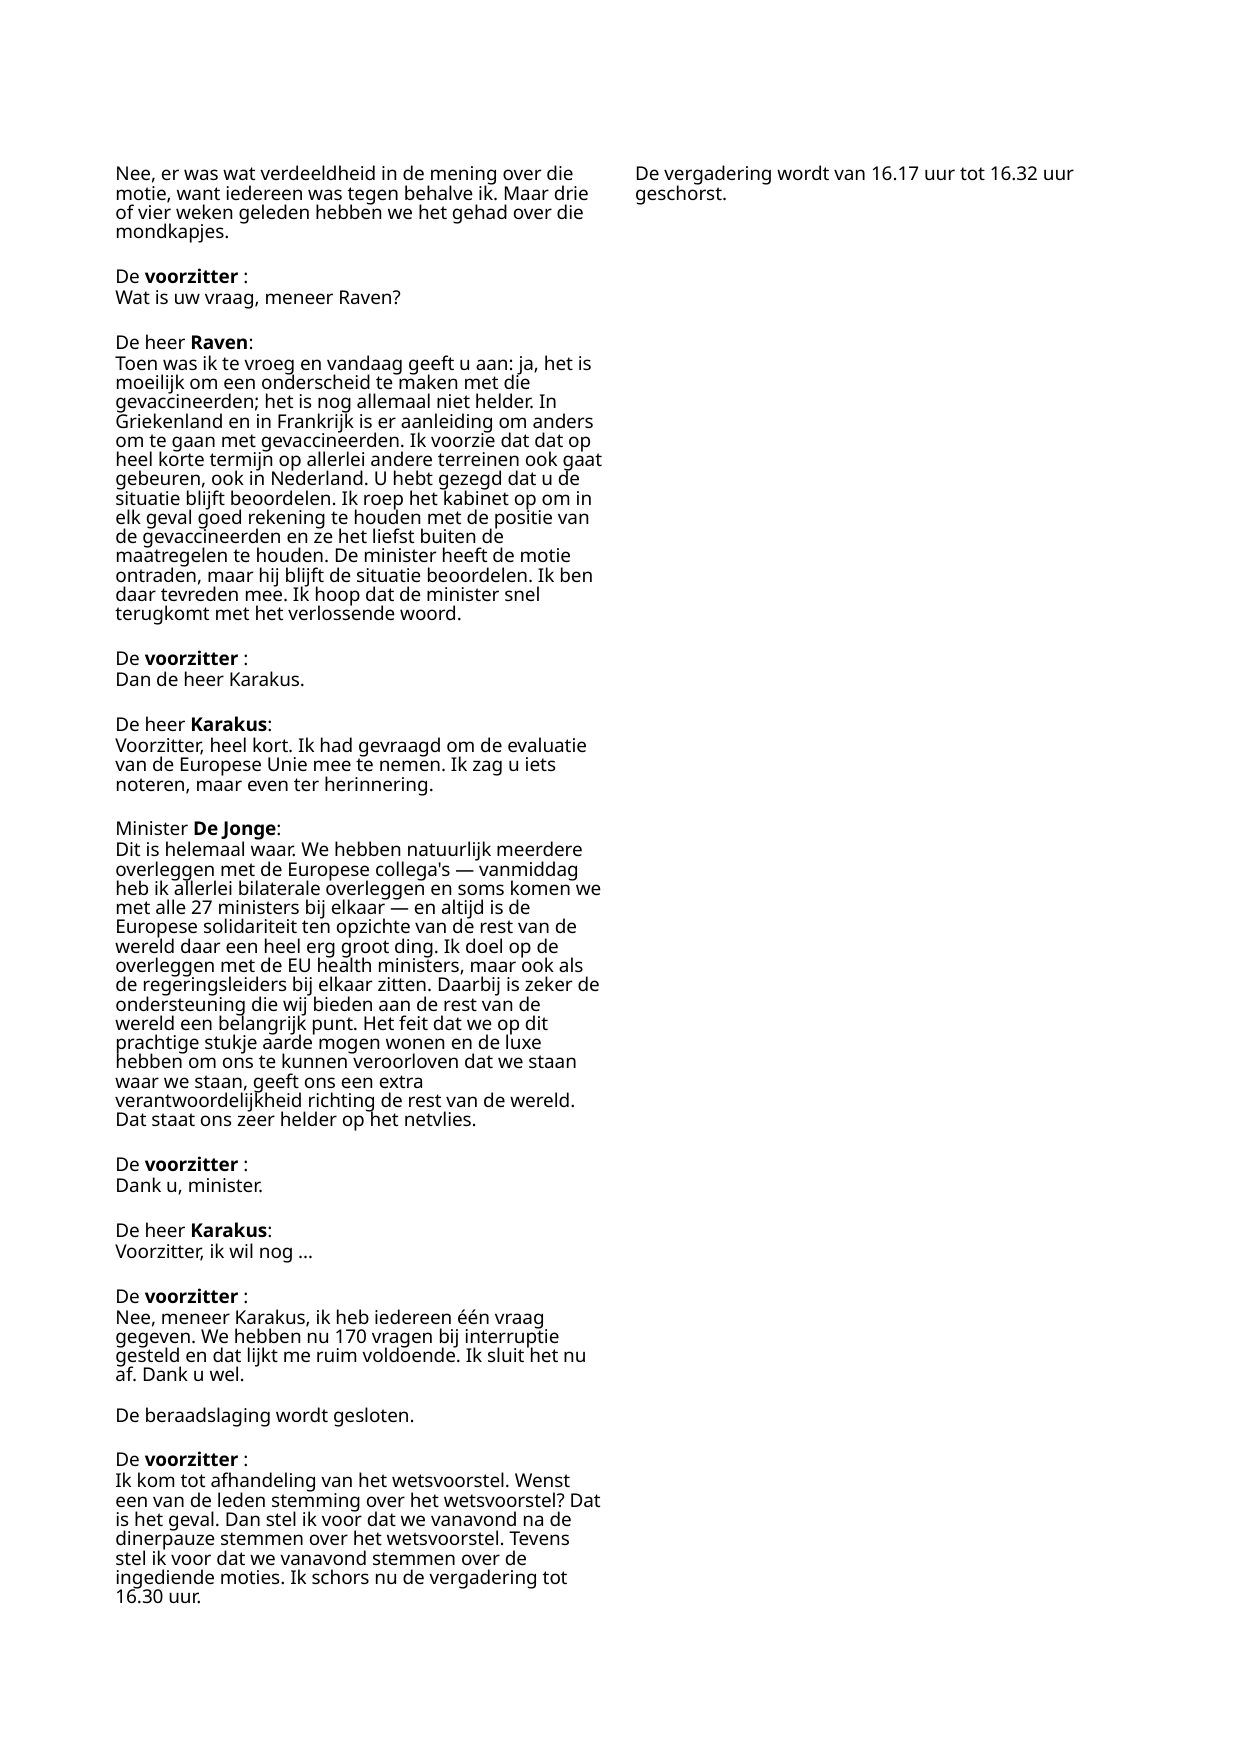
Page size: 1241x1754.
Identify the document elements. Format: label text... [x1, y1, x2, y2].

text De heer Raven: [115, 329, 605, 355]
text De voorzitter : [115, 1151, 605, 1177]
text Voorzitter, ik wil nog … [115, 1243, 605, 1262]
text Minister De Jonge: [115, 816, 605, 841]
text De voorzitter : [115, 645, 605, 671]
text De voorzitter : [115, 1283, 605, 1309]
text Dan de heer Karakus. [115, 671, 605, 690]
text Voorzitter, heel kort. Ik had gevraagd om de evaluatie van de Europese Unie mee te nemen. Ik zag u iets noteren, maar even ter herinnering. [115, 737, 605, 795]
text Nee, meneer Karakus, ik heb iedereen één vraag gegeven. We hebben nu 170 vragen bij interruptie gesteld en dat lijkt me ruim voldoende. Ik sluit het nu af. Dank u wel. [115, 1309, 605, 1386]
text De vergadering wordt van 16.17 uur tot 16.32 uur geschorst. [635, 165, 1125, 204]
text De heer Karakus: [115, 1217, 605, 1243]
text De heer Karakus: [115, 711, 605, 737]
text Ik kom tot afhandeling van het wetsvoorstel. Wenst een van de leden stemming over het wetsvoorstel? Dat is het geval. Dan stel ik voor dat we vanavond na de dinerpauze stemmen over het wetsvoorstel. Tevens stel ik voor dat we vanavond stemmen over de ingediende moties. Ik schors nu de vergadering tot 16.30 uur. [115, 1472, 605, 1607]
text De voorzitter : [115, 1447, 605, 1472]
text Wat is uw vraag, meneer Raven? [115, 289, 605, 308]
text Dank u, minister. [115, 1177, 605, 1196]
text Toen was ik te vroeg en vandaag geeft u aan: ja, het is moeilijk om een onderscheid te maken met die gevaccineerden; het is nog allemaal niet helder. In Griekenland en in Frankrijk is er aanleiding om anders om te gaan met gevaccineerden. Ik voorzie dat dat op heel korte termijn op allerlei andere terreinen ook gaat gebeuren, ook in Nederland. U hebt gezegd dat u de situatie blijft beoordelen. Ik roep het kabinet op om in elk geval goed rekening te houden met de positie van de gevaccineerden en ze het liefst buiten de maatregelen te houden. De minister heeft de motie ontraden, maar hij blijft de situatie beoordelen. Ik ben daar tevreden mee. Ik hoop dat de minister snel terugkomt met het verlossende woord. [115, 355, 605, 624]
text De voorzitter : [115, 263, 605, 289]
text Nee, er was wat verdeeldheid in de mening over die motie, want iedereen was tegen behalve ik. Maar drie of vier weken geleden hebben we het gehad over die mondkapjes. [115, 165, 605, 242]
text Dit is helemaal waar. We hebben natuurlijk meerdere overleggen met de Europese collega's — vanmiddag heb ik allerlei bilaterale overleggen en soms komen we met alle 27 ministers bij elkaar — en altijd is de Europese solidariteit ten opzichte van de rest van de wereld daar een heel erg groot ding. Ik doel op de overleggen met de EU health ministers, maar ook als de regeringsleiders bij elkaar zitten. Daarbij is zeker de ondersteuning die wij bieden aan de rest van de wereld een belangrijk punt. Het feit dat we op dit prachtige stukje aarde mogen wonen en de luxe hebben om ons te kunnen veroorloven dat we staan waar we staan, geeft ons een extra verantwoordelijkheid richting de rest van de wereld. Dat staat ons zeer helder op het netvlies. [115, 841, 605, 1130]
text De beraadslaging wordt gesloten. [115, 1407, 605, 1426]
